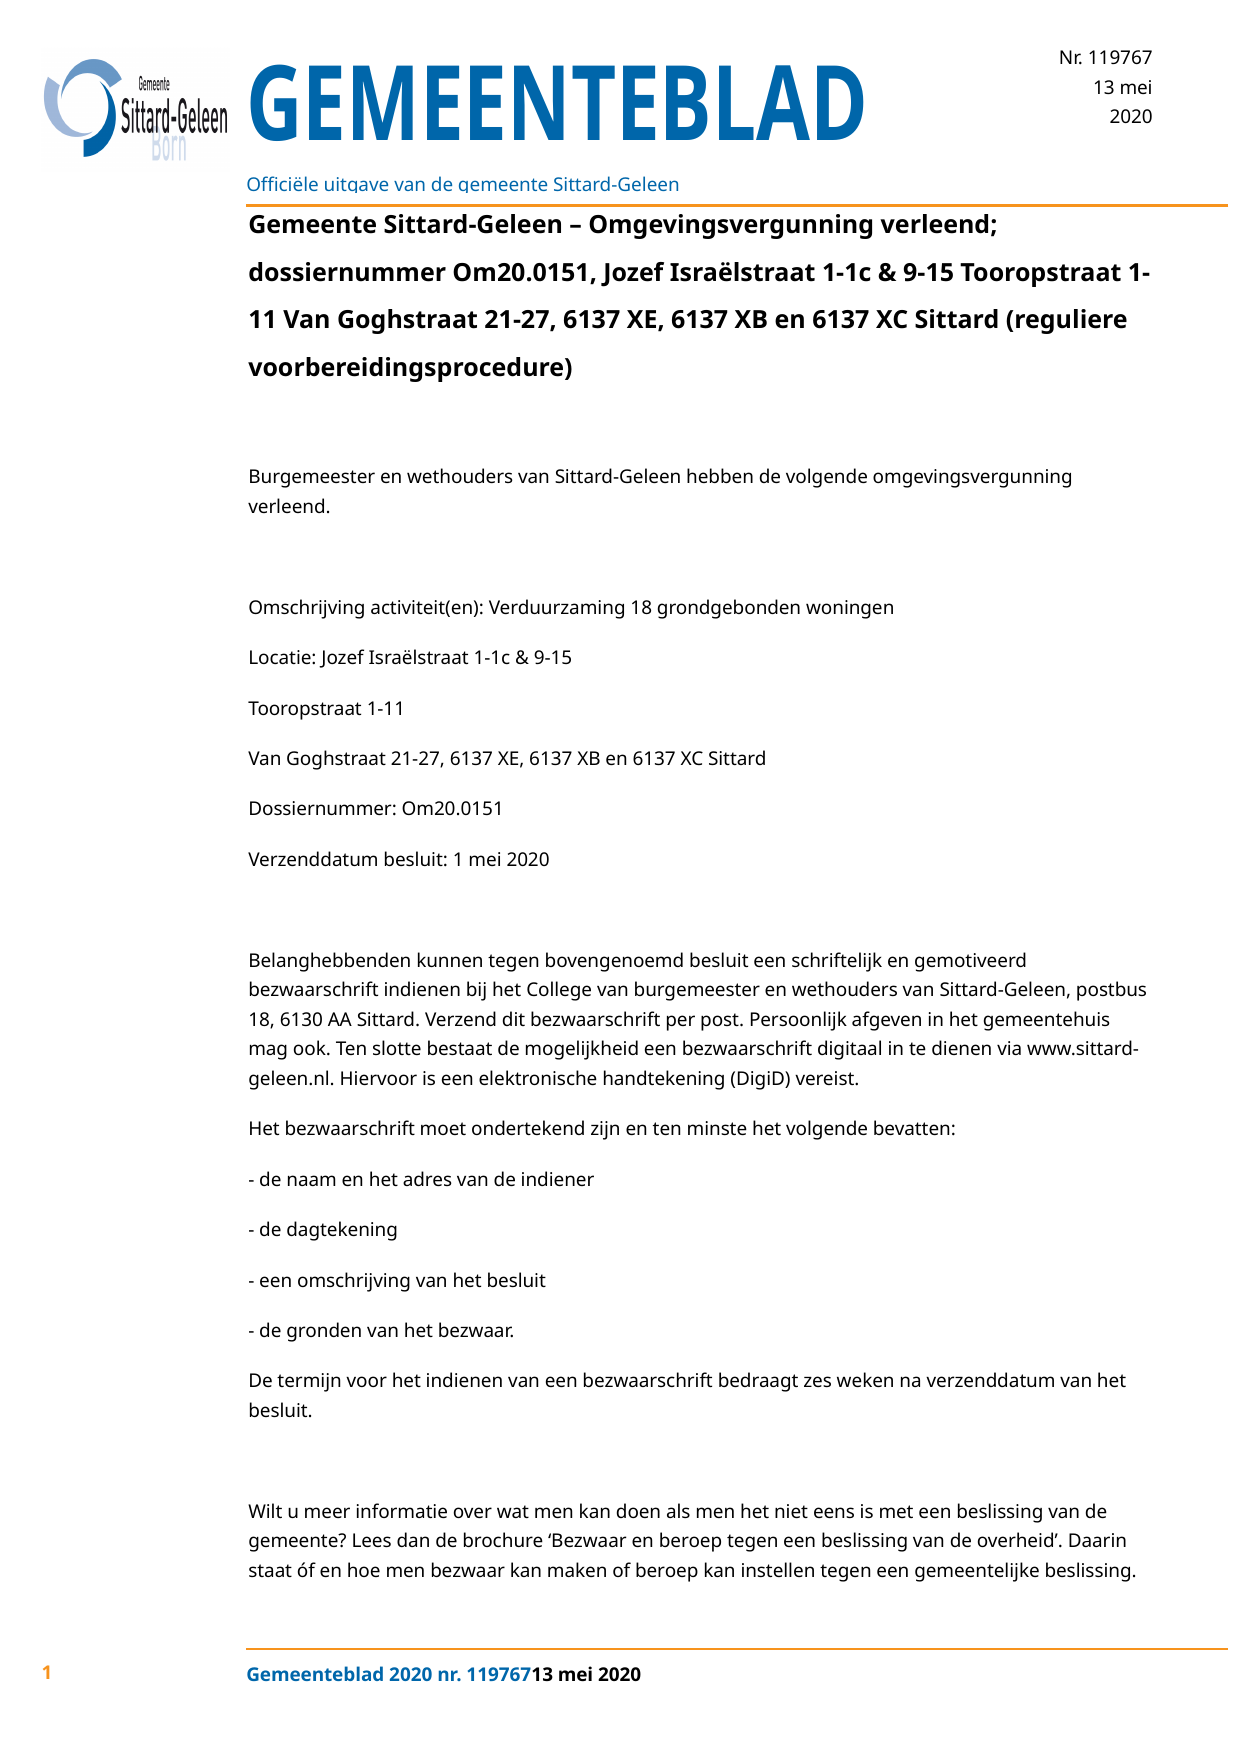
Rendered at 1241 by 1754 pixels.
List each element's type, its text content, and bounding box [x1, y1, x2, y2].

text Tooropstraat 1-11 [248, 695, 1152, 721]
text - de naam en het adres van de indiener [248, 1166, 1152, 1192]
text - de gronden van het bezwaar. [248, 1317, 1152, 1343]
text De termijn voor het indienen van een bezwaarschrift bedraagt zes weken na verzenddatum van het besluit. [248, 1368, 1152, 1423]
text Locatie: Jozef Israëlstraat 1-1c & 9-15 [248, 644, 1152, 670]
text Omschrijving activiteit(en): Verduurzaming 18 grondgebonden woningen [248, 594, 1152, 620]
text - de dagtekening [248, 1216, 1152, 1242]
text Van Goghstraat 21-27, 6137 XE, 6137 XB en 6137 XC Sittard [248, 745, 1152, 771]
text Wilt u meer informatie over wat men kan doen als men het niet eens is met een beslissing van de gemeente? Lees dan de brochure ‘Bezwaar en beroep tegen een beslissing van de overheid’. Daarin staat óf en hoe men bezwaar kan maken of beroep kan instellen tegen een gemeentelijke beslissing. [248, 1498, 1152, 1583]
text Verzenddatum besluit: 1 mei 2020 [248, 846, 1152, 872]
text Dossiernummer: Om20.0151 [248, 796, 1152, 821]
picture [41, 47, 231, 172]
text Gemeente Sittard-Geleen – Omgevingsvergunning verleend; dossiernummer Om20.0151, Jozef Israëlstraat 1-1c & 9-15 Tooropstraat 1-11 Van Goghstraat 21-27, 6137 XE, 6137 XB en 6137 XC Sittard (reguliere voorbereidingsprocedure) [248, 207, 1152, 384]
text Het bezwaarschrift moet ondertekend zijn en ten minste het volgende bevatten: [248, 1116, 1152, 1141]
text - een omschrijving van het besluit [248, 1267, 1152, 1293]
text Belanghebbenden kunnen tegen bovengenoemd besluit een schriftelijk en gemotiveerd bezwaarschrift indienen bij het College van burgemeester en wethouders van Sittard-Geleen, postbus 18, 6130 AA Sittard. Verzend dit bezwaarschrift per post. Persoonlijk afgeven in het gemeentehuis mag ook. Ten slotte bestaat de mogelijkheid een bezwaarschrift digitaal in te dienen via www.sittard-geleen.nl. Hiervoor is een elektronische handtekening (DigiD) vereist. [248, 947, 1152, 1091]
text Burgemeester en wethouders van Sittard-Geleen hebben de volgende omgevingsvergunning verleend. [248, 463, 1152, 519]
